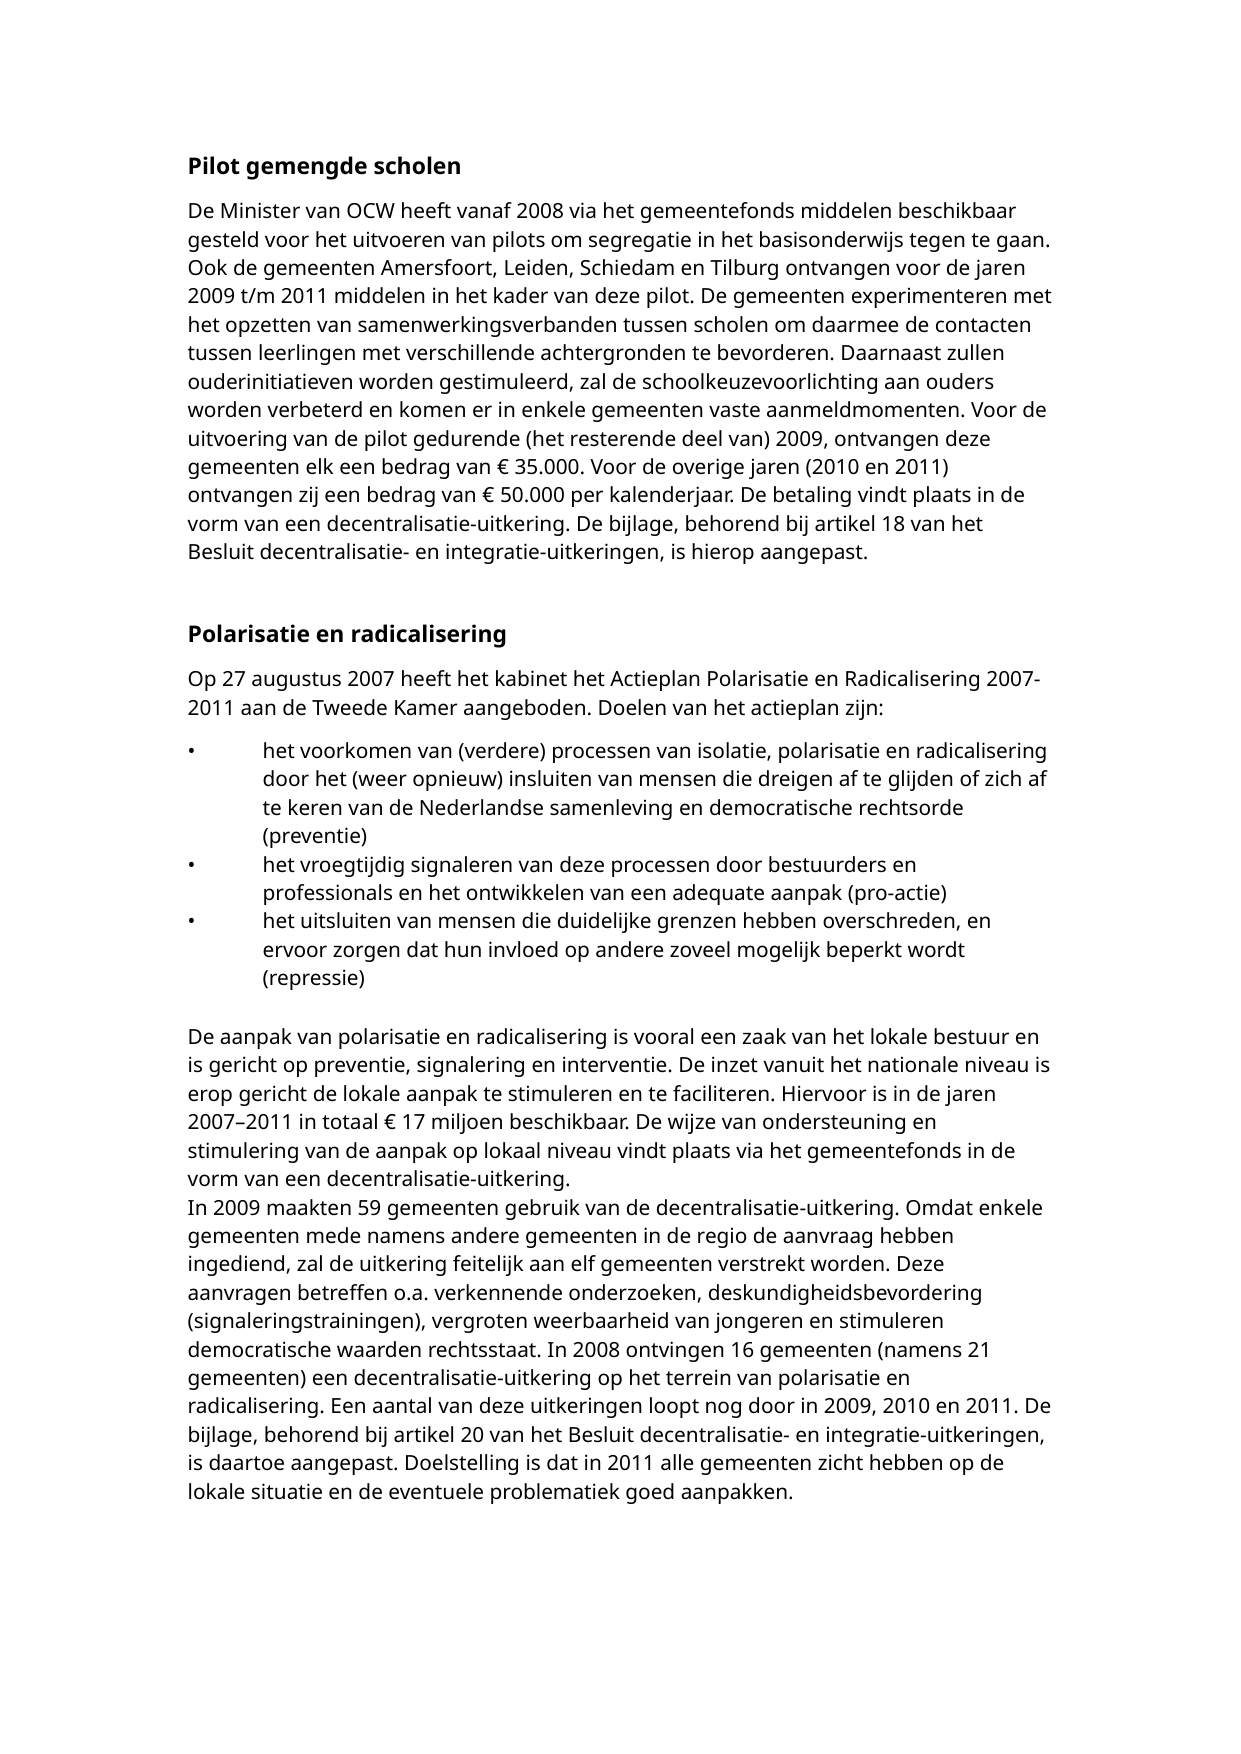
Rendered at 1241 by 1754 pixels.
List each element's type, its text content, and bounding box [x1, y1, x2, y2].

text De aanpak van polarisatie en radicalisering is vooral een zaak van het lokale bestuur en is gericht op preventie, signalering en interventie. De inzet vanuit het nationale niveau is erop gericht de lokale aanpak te stimuleren en te faciliteren. Hiervoor is in de jaren 2007–2011 in totaal € 17 miljoen beschikbaar. De wijze van ondersteuning en stimulering van de aanpak op lokaal niveau vindt plaats via het gemeentefonds in de vorm van een decentralisatie-uitkering. [187, 1022, 1053, 1193]
text In 2009 maakten 59 gemeenten gebruik van de decentralisatie-uitkering. Omdat enkele gemeenten mede namens andere gemeenten in de regio de aanvraag hebben ingediend, zal de uitkering feitelijk aan elf gemeenten verstrekt worden. Deze aanvragen betreffen o.a. verkennende onderzoeken, deskundigheidsbevordering (signaleringstrainingen), vergroten weerbaarheid van jongeren en stimuleren democratische waarden rechtsstaat. In 2008 ontvingen 16 gemeenten (namens 21 gemeenten) een decentralisatie-uitkering op het terrein van polarisatie en radicalisering. Een aantal van deze uitkeringen loopt nog door in 2009, 2010 en 2011. De bijlage, behorend bij artikel 20 van het Besluit decentralisatie- en integratie-uitkeringen, is daartoe aangepast. Doelstelling is dat in 2011 alle gemeenten zicht hebben op de lokale situatie en de eventuele problematiek goed aanpakken. [187, 1193, 1053, 1505]
subtitle Pilot gemengde scholen [187, 150, 1053, 181]
list het vroegtijdig signaleren van deze processen door bestuurders en professionals en het ontwikkelen van een adequate aanpak (pro-actie) [187, 850, 1053, 907]
subtitle Polarisatie en radicalisering [187, 618, 1053, 649]
list het uitsluiten van mensen die duidelijke grenzen hebben overschreden, en ervoor zorgen dat hun invloed op andere zoveel mogelijk beperkt wordt (repressie) [187, 907, 1053, 992]
list het voorkomen van (verdere) processen van isolatie, polarisatie en radicalisering door het (weer opnieuw) insluiten van mensen die dreigen af te glijden of zich af te keren van de Nederlandse samenleving en democratische rechtsorde (preventie) [187, 736, 1053, 850]
text De Minister van OCW heeft vanaf 2008 via het gemeentefonds middelen beschikbaar gesteld voor het uitvoeren van pilots om segregatie in het basisonderwijs tegen te gaan. Ook de gemeenten Amersfoort, Leiden, Schiedam en Tilburg ontvangen voor de jaren 2009 t/m 2011 middelen in het kader van deze pilot. De gemeenten experimenteren met het opzetten van samenwerkingsverbanden tussen scholen om daarmee de contacten tussen leerlingen met verschillende achtergronden te bevorderen. Daarnaast zullen ouderinitiatieven worden gestimuleerd, zal de schoolkeuzevoorlichting aan ouders worden verbeterd en komen er in enkele gemeenten vaste aanmeldmomenten. Voor de uitvoering van de pilot gedurende (het resterende deel van) 2009, ontvangen deze gemeenten elk een bedrag van € 35.000. Voor de overige jaren (2010 en 2011) ontvangen zij een bedrag van € 50.000 per kalenderjaar. De betaling vindt plaats in de vorm van een decentralisatie-uitkering. De bijlage, behorend bij artikel 18 van het Besluit decentralisatie- en integratie-uitkeringen, is hierop aangepast. [187, 196, 1053, 566]
text Op 27 augustus 2007 heeft het kabinet het Actieplan Polarisatie en Radicalisering 2007-2011 aan de Tweede Kamer aangeboden. Doelen van het actieplan zijn: [187, 664, 1053, 721]
